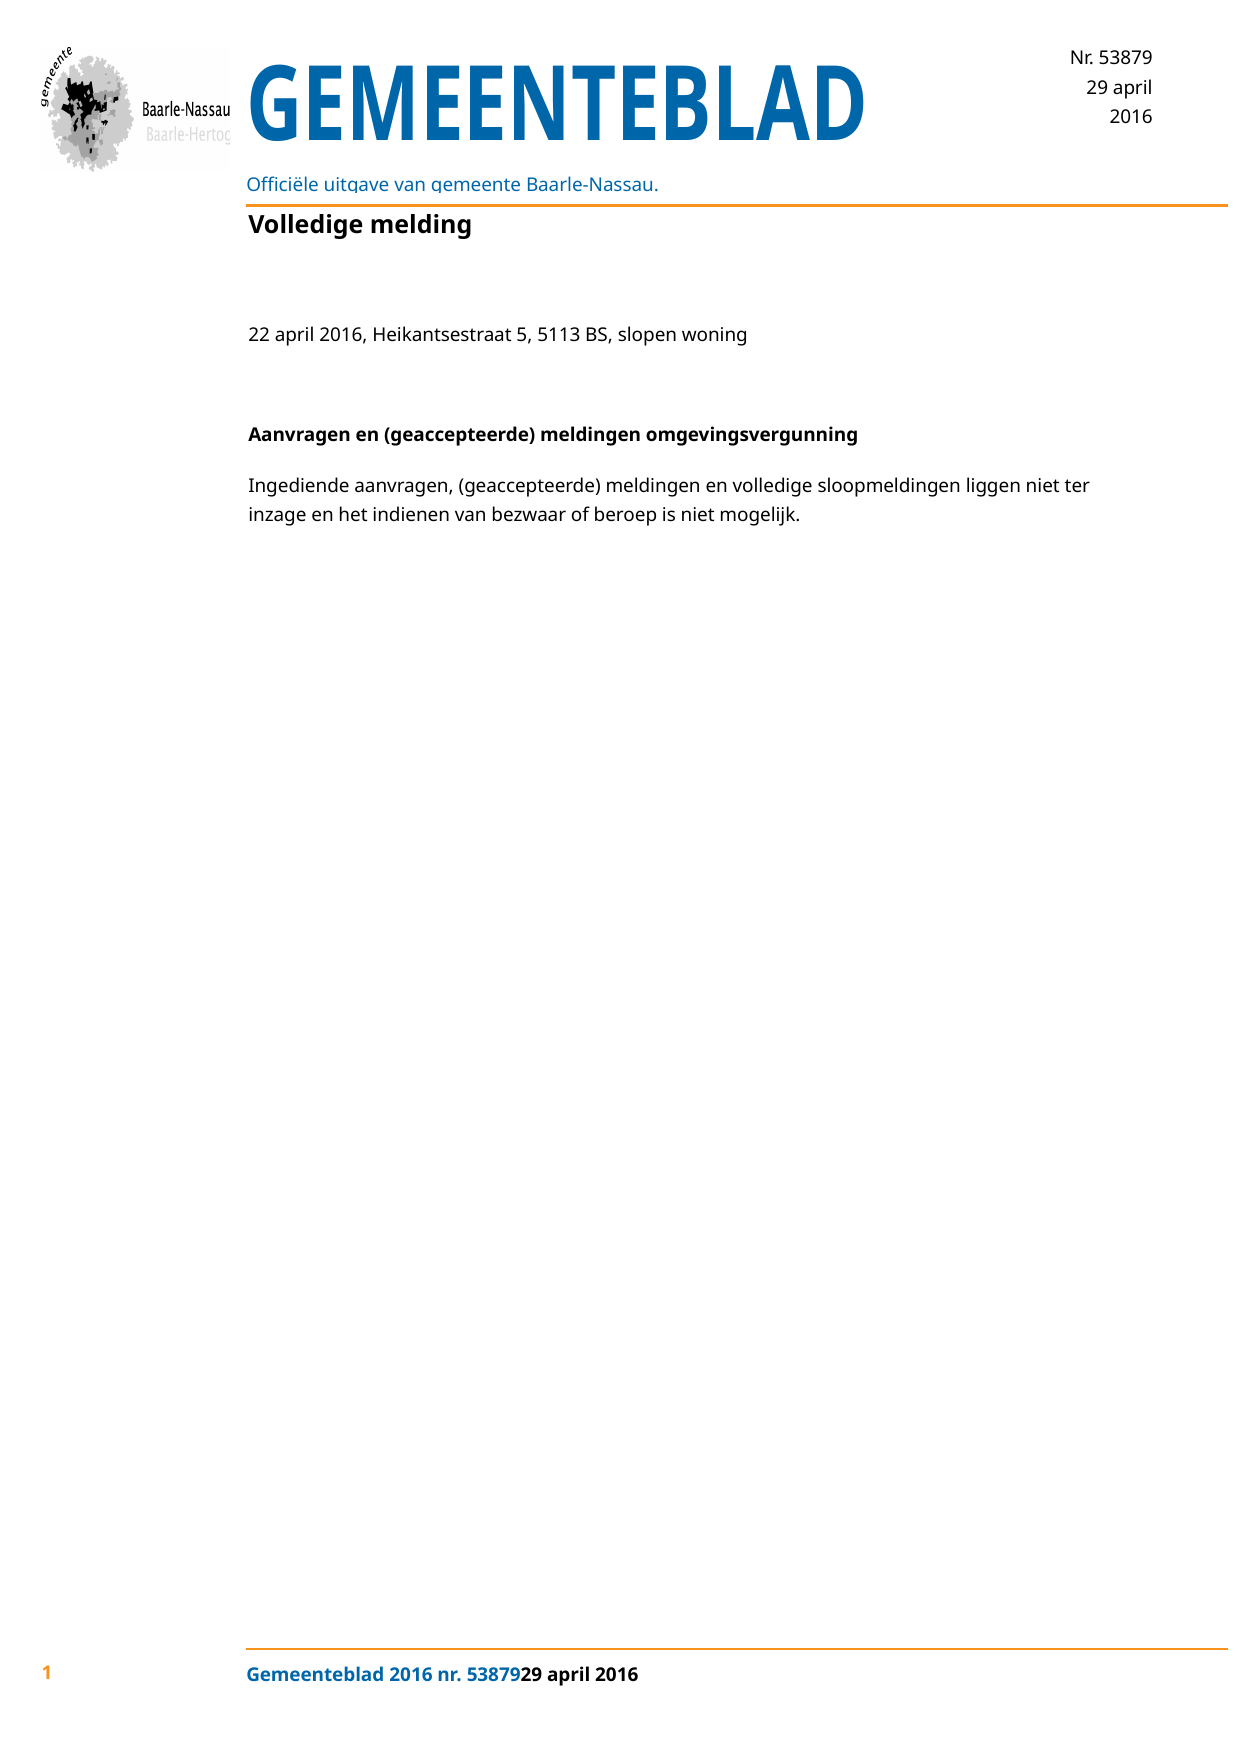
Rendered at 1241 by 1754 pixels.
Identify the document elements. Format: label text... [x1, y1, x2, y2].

picture [41, 47, 231, 172]
text Ingediende aanvragen, (geaccepteerde) meldingen en volledige sloopmeldingen liggen niet ter inzage en het indienen van bezwaar of beroep is niet mogelijk. [248, 472, 1152, 527]
text Aanvragen en (geaccepteerde) meldingen omgevingsvergunning [248, 422, 1152, 447]
text Volledige melding [248, 207, 1152, 241]
text 22 april 2016, Heikantsestraat 5, 5113 BS, slopen woning [248, 321, 1152, 346]
